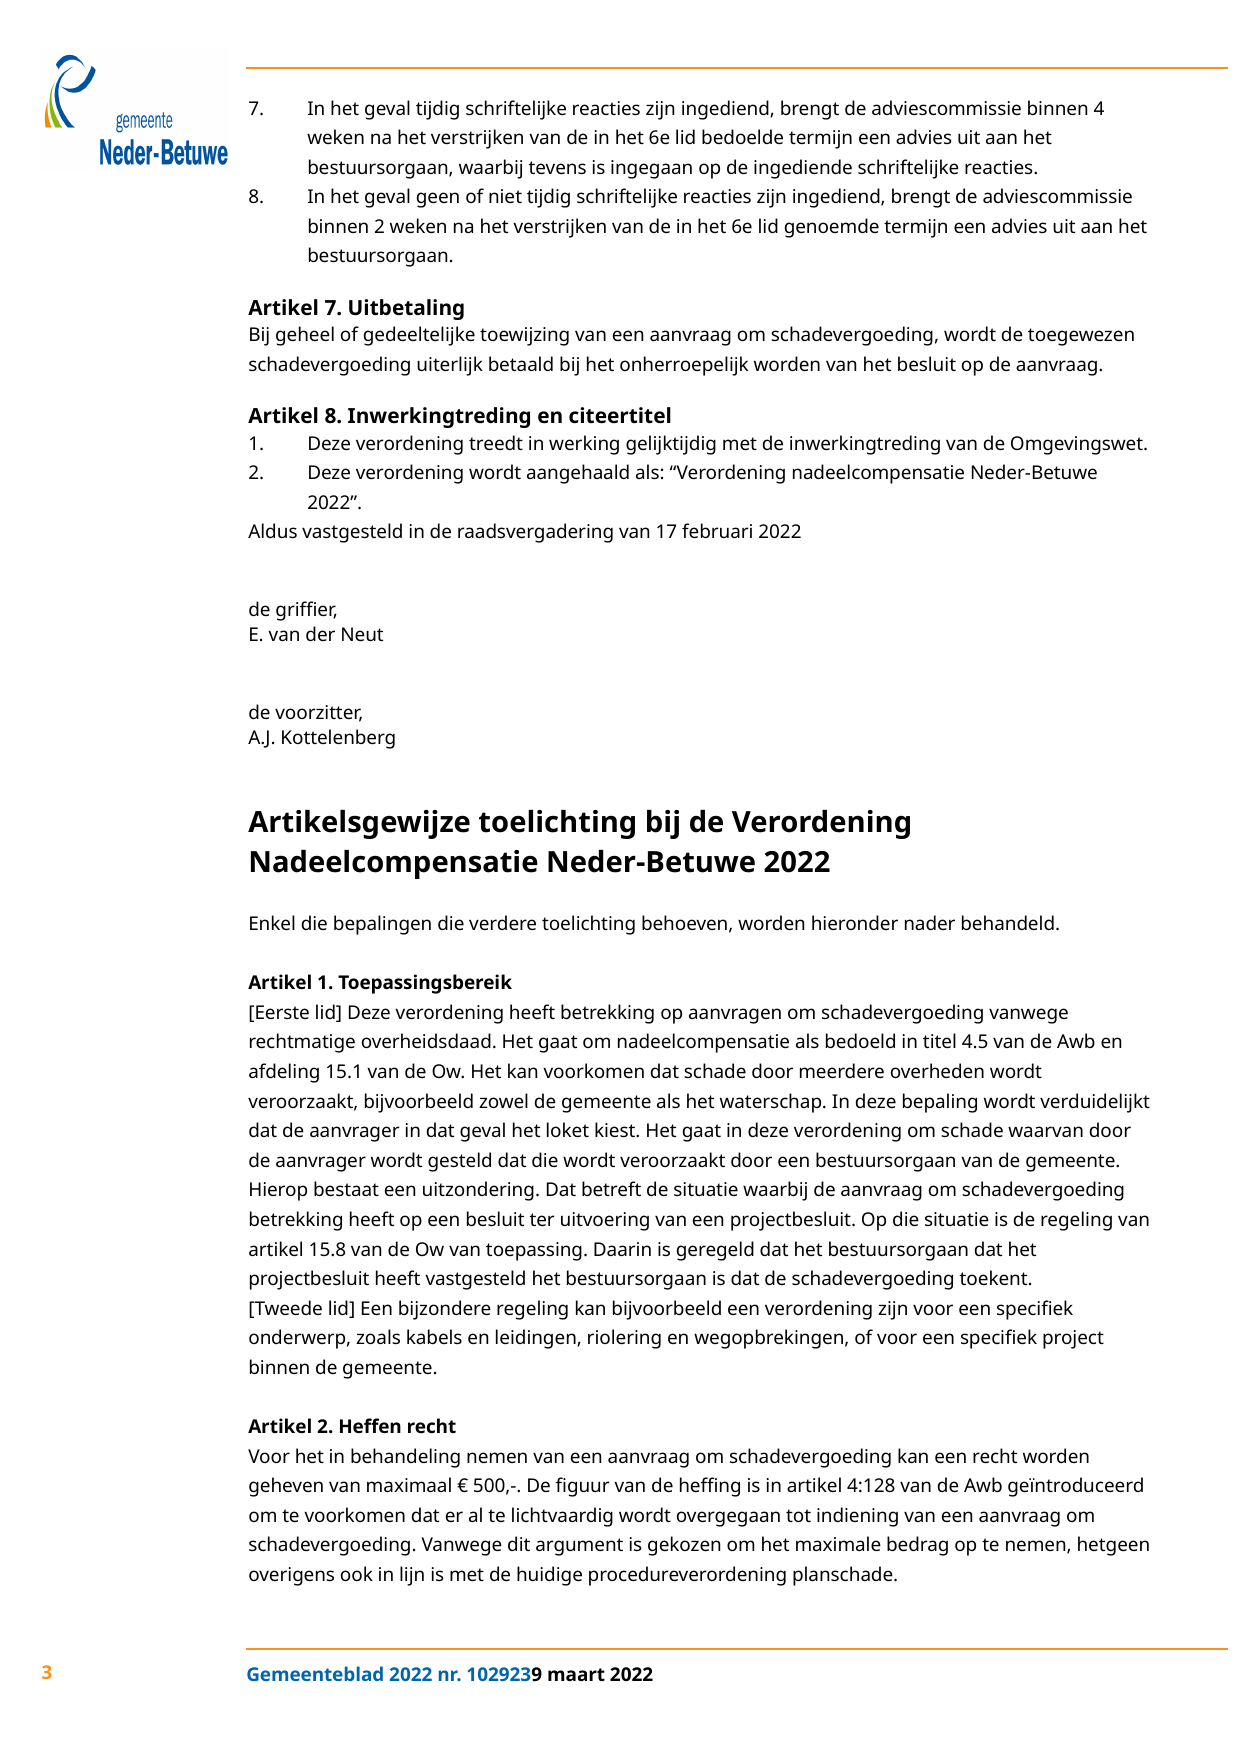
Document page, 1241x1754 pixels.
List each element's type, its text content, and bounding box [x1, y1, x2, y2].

text Artikel 8. Inwerkingtreding en citeertitel [248, 402, 1152, 430]
list Deze verordening treedt in werking gelijktijdig met de inwerkingtreding van de Omgevingswet. [248, 430, 1152, 456]
text Bij geheel of gedeeltelijke toewijzing van een aanvraag om schadevergoeding, wordt de toegewezen schadevergoeding uiterlijk betaald bij het onherroepelijk worden van het besluit op de aanvraag. [248, 322, 1152, 377]
text Enkel die bepalingen die verdere toelichting behoeven, worden hieronder nader behandeld. [248, 910, 1152, 936]
text A.J. Kottelenberg [248, 724, 1152, 750]
text Artikelsgewijze toelichting bij de Verordening Nadeelcompensatie Neder-Betuwe 2022 [248, 802, 1152, 881]
text Artikel 7. Uitbetaling [248, 293, 1152, 322]
list In het geval geen of niet tijdig schriftelijke reacties zijn ingediend, brengt de adviescommissie binnen 2 weken na het verstrijken van de in het 6e lid genoemde termijn een advies uit aan het bestuursorgaan. [248, 183, 1152, 268]
list In het geval tijdig schriftelijke reacties zijn ingediend, brengt de adviescommissie binnen 4 weken na het verstrijken van de in het 6e lid bedoelde termijn een advies uit aan het bestuursorgaan, waarbij tevens is ingegaan op de ingediende schriftelijke reacties. [248, 95, 1152, 180]
text de griffier, [248, 596, 1152, 622]
text Artikel 2. Heffen recht [248, 1413, 1152, 1439]
text [Tweede lid] Een bijzondere regeling kan bijvoorbeeld een verordening zijn voor een specifiek onderwerp, zoals kabels en leidingen, riolering en wegopbrekingen, of voor een specifiek project binnen de gemeente. [248, 1295, 1152, 1380]
text Voor het in behandeling nemen van een aanvraag om schadevergoeding kan een recht worden geheven van maximaal € 500,-. De figuur van de heffing is in artikel 4:128 van de Awb geïntroduceerd om te voorkomen dat er al te lichtvaardig wordt overgegaan tot indiening van een aanvraag om schadevergoeding. Vanwege dit argument is gekozen om het maximale bedrag op te nemen, hetgeen overigens ook in lijn is met de huidige procedureverordening planschade. [248, 1443, 1152, 1587]
picture [41, 47, 231, 172]
text de voorzitter, [248, 699, 1152, 724]
text [Eerste lid] Deze verordening heeft betrekking op aanvragen om schadevergoeding vanwege rechtmatige overheidsdaad. Het gaat om nadeelcompensatie als bedoeld in titel 4.5 van de Awb en afdeling 15.1 van de Ow. Het kan voorkomen dat schade door meerdere overheden wordt veroorzaakt, bijvoorbeeld zowel de gemeente als het waterschap. In deze bepaling wordt verduidelijkt dat de aanvrager in dat geval het loket kiest. Het gaat in deze verordening om schade waarvan door de aanvrager wordt gesteld dat die wordt veroorzaakt door een bestuursorgaan van de gemeente. Hierop bestaat een uitzondering. Dat betreft de situatie waarbij de aanvraag om schadevergoeding betrekking heeft op een besluit ter uitvoering van een projectbesluit. Op die situatie is de regeling van artikel 15.8 van de Ow van toepassing. Daarin is geregeld dat het bestuursorgaan dat het projectbesluit heeft vastgesteld het bestuursorgaan is dat de schadevergoeding toekent. [248, 999, 1152, 1291]
text E. van der Neut [248, 622, 1152, 647]
list Deze verordening wordt aangehaald als: “Verordening nadeelcompensatie Neder-Betuwe 2022”. [248, 459, 1152, 515]
text Aldus vastgesteld in de raadsvergadering van 17 februari 2022 [248, 519, 1152, 544]
text Artikel 1. Toepassingsbereik [248, 969, 1152, 995]
